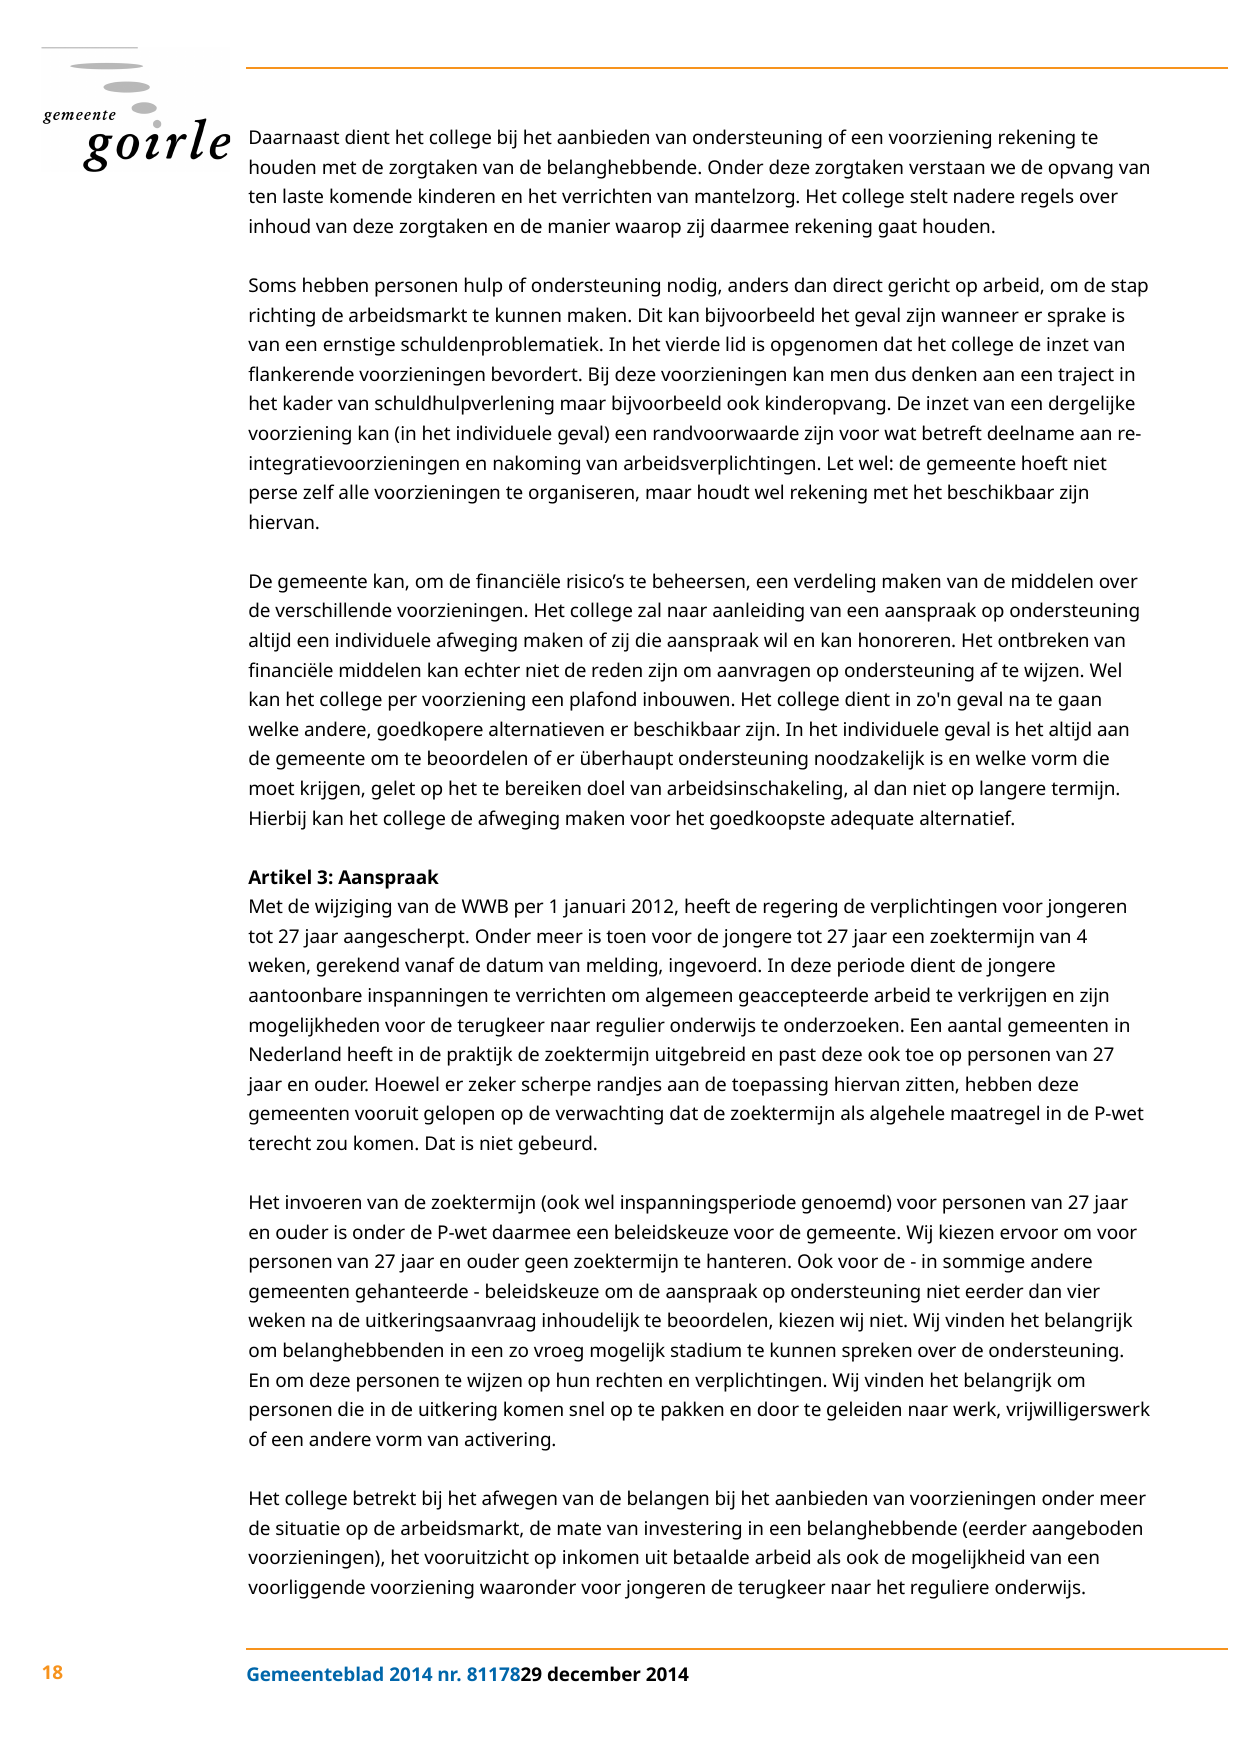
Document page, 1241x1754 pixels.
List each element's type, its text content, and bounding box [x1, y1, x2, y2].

text De gemeente kan, om de financiële risico’s te beheersen, een verdeling maken van de middelen over de verschillende voorzieningen. Het college zal naar aanleiding van een aanspraak op ondersteuning altijd een individuele afweging maken of zij die aanspraak wil en kan honoreren. Het ontbreken van financiële middelen kan echter niet de reden zijn om aanvragen op ondersteuning af te wijzen. Wel kan het college per voorziening een plafond inbouwen. Het college dient in zo'n geval na te gaan welke andere, goedkopere alternatieven er beschikbaar zijn. In het individuele geval is het altijd aan de gemeente om te beoordelen of er überhaupt ondersteuning noodzakelijk is en welke vorm die moet krijgen, gelet op het te bereiken doel van arbeidsinschakeling, al dan niet op langere termijn. Hierbij kan het college de afweging maken voor het goedkoopste adequate alternatief. [248, 568, 1152, 831]
picture [41, 47, 231, 172]
text Het college betrekt bij het afwegen van de belangen bij het aanbieden van voorzieningen onder meer de situatie op de arbeidsmarkt, de mate van investering in een belanghebbende (eerder aangeboden voorzieningen), het vooruitzicht op inkomen uit betaalde arbeid als ook de mogelijkheid van een voorliggende voorziening waaronder voor jongeren de terugkeer naar het reguliere onderwijs. [248, 1485, 1152, 1600]
text Soms hebben personen hulp of ondersteuning nodig, anders dan direct gericht op arbeid, om de stap richting de arbeidsmarkt te kunnen maken. Dit kan bijvoorbeeld het geval zijn wanneer er sprake is van een ernstige schuldenproblematiek. In het vierde lid is opgenomen dat het college de inzet van flankerende voorzieningen bevordert. Bij deze voorzieningen kan men dus denken aan een traject in het kader van schuldhulpverlening maar bijvoorbeeld ook kinderopvang. De inzet van een dergelijke voorziening kan (in het individuele geval) een randvoorwaarde zijn voor wat betreft deelname aan re-integratievoorzieningen en nakoming van arbeidsverplichtingen. Let wel: de gemeente hoeft niet perse zelf alle voorzieningen te organiseren, maar houdt wel rekening met het beschikbaar zijn hiervan. [248, 272, 1152, 535]
text Het invoeren van de zoektermijn (ook wel inspanningsperiode genoemd) voor personen van 27 jaar en ouder is onder de P-wet daarmee een beleidskeuze voor de gemeente. Wij kiezen ervoor om voor personen van 27 jaar en ouder geen zoektermijn te hanteren. Ook voor de - in sommige andere gemeenten gehanteerde - beleidskeuze om de aanspraak op ondersteuning niet eerder dan vier weken na de uitkeringsaanvraag inhoudelijk te beoordelen, kiezen wij niet. Wij vinden het belangrijk om belanghebbenden in een zo vroeg mogelijk stadium te kunnen spreken over de ondersteuning. En om deze personen te wijzen op hun rechten en verplichtingen. Wij vinden het belangrijk om personen die in de uitkering komen snel op te pakken en door te geleiden naar werk, vrijwilligerswerk of een andere vorm van activering. [248, 1189, 1152, 1452]
text Artikel 3: Aanspraak [248, 864, 1152, 890]
text Daarnaast dient het college bij het aanbieden van ondersteuning of een voorziening rekening te houden met de zorgtaken van de belanghebbende. Onder deze zorgtaken verstaan we de opvang van ten laste komende kinderen en het verrichten van mantelzorg. Het college stelt nadere regels over inhoud van deze zorgtaken en de manier waarop zij daarmee rekening gaat houden. [248, 124, 1152, 239]
text Met de wijziging van de WWB per 1 januari 2012, heeft de regering de verplichtingen voor jongeren tot 27 jaar aangescherpt. Onder meer is toen voor de jongere tot 27 jaar een zoektermijn van 4 weken, gerekend vanaf de datum van melding, ingevoerd. In deze periode dient de jongere aantoonbare inspanningen te verrichten om algemeen geaccepteerde arbeid te verkrijgen en zijn mogelijkheden voor de terugkeer naar regulier onderwijs te onderzoeken. Een aantal gemeenten in Nederland heeft in de praktijk de zoektermijn uitgebreid en past deze ook toe op personen van 27 jaar en ouder. Hoewel er zeker scherpe randjes aan de toepassing hiervan zitten, hebben deze gemeenten vooruit gelopen op de verwachting dat de zoektermijn als algehele maatregel in de P-wet terecht zou komen. Dat is niet gebeurd. [248, 893, 1152, 1156]
